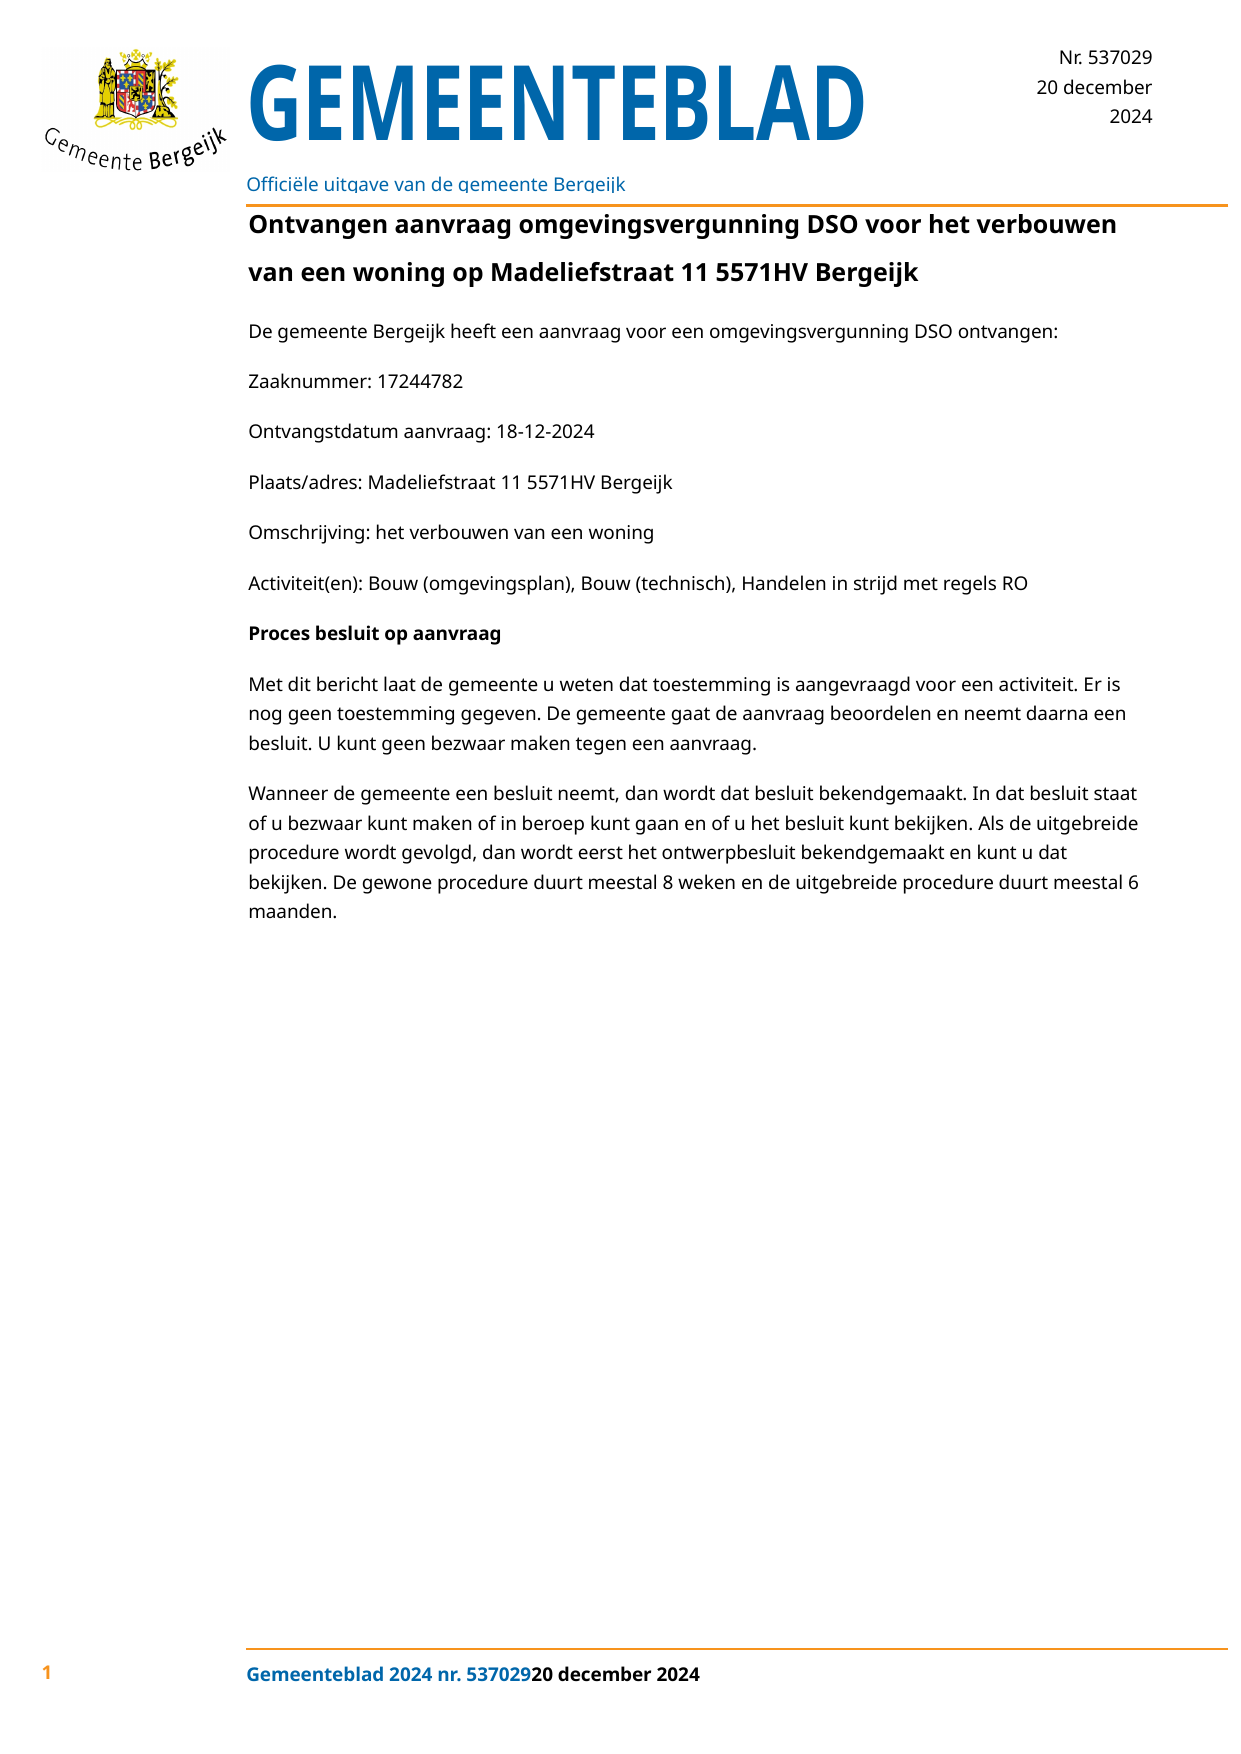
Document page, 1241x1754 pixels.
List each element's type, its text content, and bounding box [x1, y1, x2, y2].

text Ontvangstdatum aanvraag: 18-12-2024 [248, 419, 1152, 444]
text Ontvangen aanvraag omgevingsvergunning DSO voor het verbouwen van een woning op Madeliefstraat 11 5571HV Bergeijk [248, 207, 1152, 288]
picture [41, 47, 231, 172]
text Met dit bericht laat de gemeente u weten dat toestemming is aangevraagd voor een activiteit. Er is nog geen toestemming gegeven. De gemeente gaat de aanvraag beoordelen en neemt daarna een besluit. U kunt geen bezwaar maken tegen een aanvraag. [248, 671, 1152, 756]
text Zaaknummer: 17244782 [248, 368, 1152, 394]
text Omschrijving: het verbouwen van een woning [248, 519, 1152, 545]
text Plaats/adres: Madeliefstraat 11 5571HV Bergeijk [248, 469, 1152, 495]
text Proces besluit op aanvraag [248, 620, 1152, 646]
text De gemeente Bergeijk heeft een aanvraag voor een omgevingsvergunning DSO ontvangen: [248, 318, 1152, 344]
text Wanneer de gemeente een besluit neemt, dan wordt dat besluit bekendgemaakt. In dat besluit staat of u bezwaar kunt maken of in beroep kunt gaan en of u het besluit kunt bekijken. Als de uitgebreide procedure wordt gevolgd, dan wordt eerst het ontwerpbesluit bekendgemaakt en kunt u dat bekijken. De gewone procedure duurt meestal 8 weken en de uitgebreide procedure duurt meestal 6 maanden. [248, 780, 1152, 924]
text Activiteit(en): Bouw (omgevingsplan), Bouw (technisch), Handelen in strijd met regels RO [248, 570, 1152, 596]
